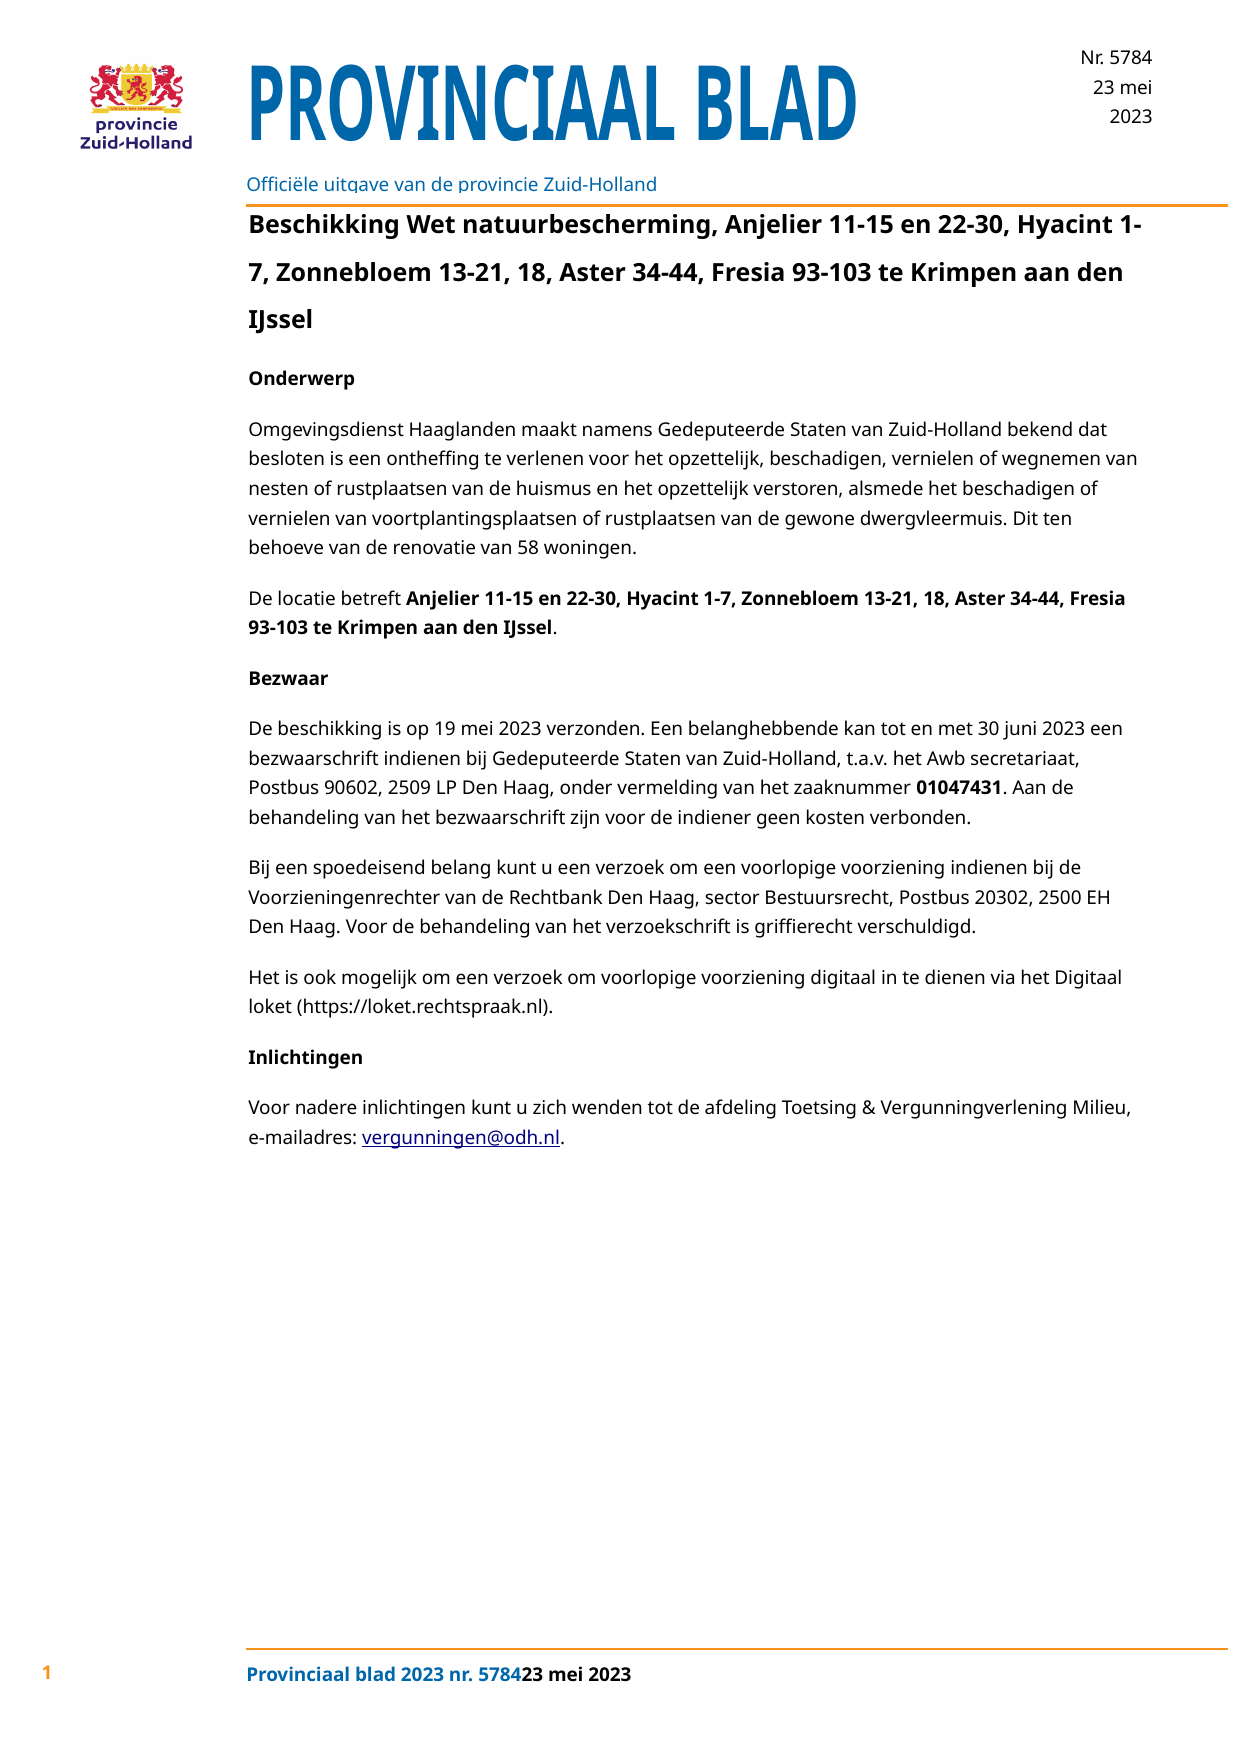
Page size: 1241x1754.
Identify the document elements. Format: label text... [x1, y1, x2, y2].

text Bij een spoedeisend belang kunt u een verzoek om een voorlopige voorziening indienen bij de Voorzieningenrechter van de Rechtbank Den Haag, sector Bestuursrecht, Postbus 20302, 2500 EH Den Haag. Voor de behandeling van het verzoekschrift is griffierecht verschuldigd. [248, 854, 1152, 939]
text Voor nadere inlichtingen kunt u zich wenden tot de afdeling Toetsing & Vergunningverlening Milieu, e-mailadres: vergunningen@odh.nl. [248, 1094, 1152, 1149]
picture [41, 47, 231, 172]
text Bezwaar [248, 665, 1152, 690]
text Inlichtingen [248, 1044, 1152, 1069]
text Het is ook mogelijk om een verzoek om voorlopige voorziening digitaal in te dienen via het Digitaal loket (https://loket.rechtspraak.nl). [248, 964, 1152, 1019]
text Onderwerp [248, 366, 1152, 391]
text De locatie betreft Anjelier 11-15 en 22-30, Hyacint 1-7, Zonnebloem 13-21, 18, Aster 34-44, Fresia 93-103 te Krimpen aan den IJssel. [248, 585, 1152, 640]
text Beschikking Wet natuurbescherming, Anjelier 11-15 en 22-30, Hyacint 1-7, Zonnebloem 13-21, 18, Aster 34-44, Fresia 93-103 te Krimpen aan den IJssel [248, 207, 1152, 336]
text Omgevingsdienst Haaglanden maakt namens Gedeputeerde Staten van Zuid-Holland bekend dat besloten is een ontheffing te verlenen voor het opzettelijk, beschadigen, vernielen of wegnemen van nesten of rustplaatsen van de huismus en het opzettelijk verstoren, alsmede het beschadigen of vernielen van voortplantingsplaatsen of rustplaatsen van de gewone dwergvleermuis. Dit ten behoeve van de renovatie van 58 woningen. [248, 416, 1152, 560]
text De beschikking is op 19 mei 2023 verzonden. Een belanghebbende kan tot en met 30 juni 2023 een bezwaarschrift indienen bij Gedeputeerde Staten van Zuid-Holland, t.a.v. het Awb secretariaat, Postbus 90602, 2509 LP Den Haag, onder vermelding van het zaaknummer 01047431. Aan de behandeling van het bezwaarschrift zijn voor de indiener geen kosten verbonden. [248, 715, 1152, 829]
